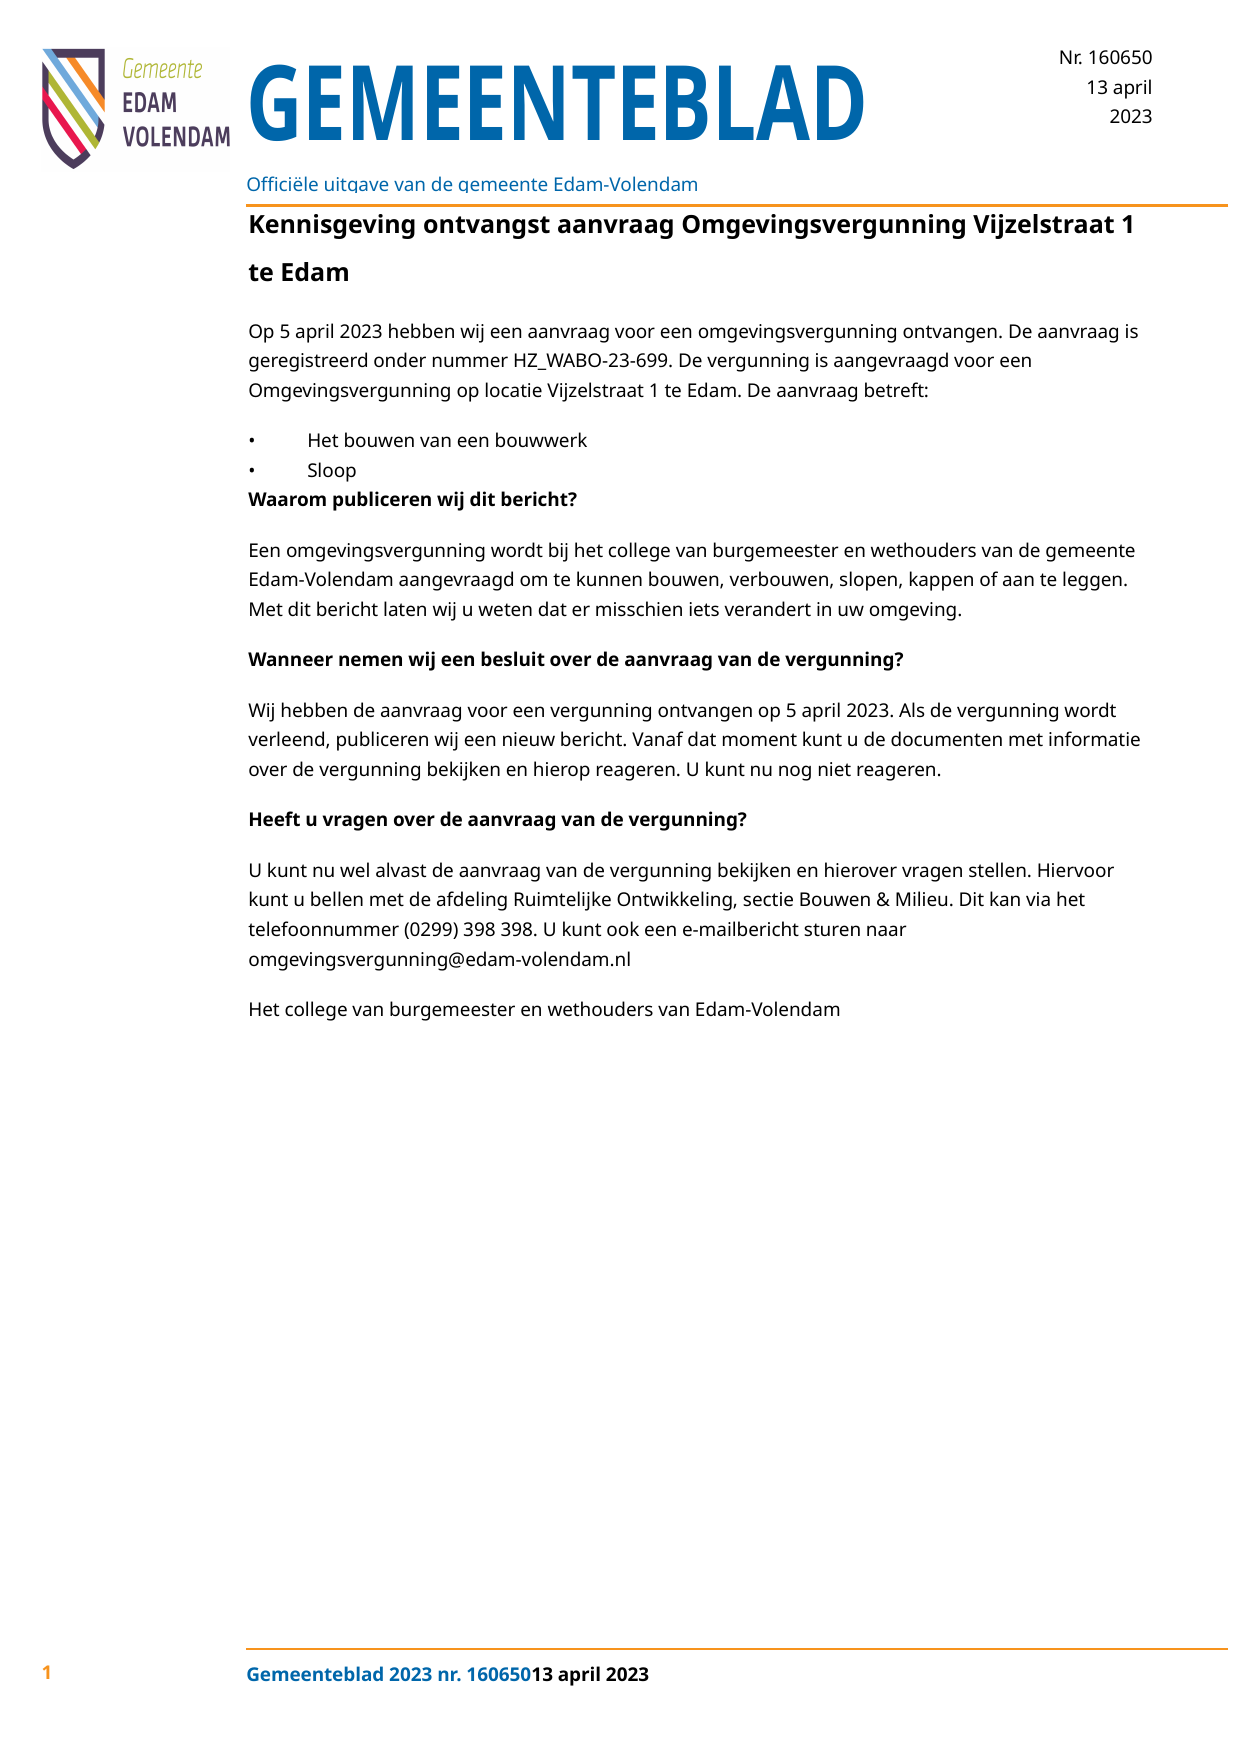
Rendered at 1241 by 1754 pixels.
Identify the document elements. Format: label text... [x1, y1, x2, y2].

text Wij hebben de aanvraag voor een vergunning ontvangen op 5 april 2023. Als de vergunning wordt verleend, publiceren wij een nieuw bericht. Vanaf dat moment kunt u de documenten met informatie over de vergunning bekijken en hierop reageren. U kunt nu nog niet reageren. [248, 697, 1152, 782]
text Het college van burgemeester en wethouders van Edam-Volendam [248, 996, 1152, 1022]
picture [41, 47, 231, 172]
list Sloop [248, 457, 1152, 483]
text Heeft u vragen over de aanvraag van de vergunning? [248, 807, 1152, 832]
list Het bouwen van een bouwwerk [248, 427, 1152, 453]
text Waarom publiceren wij dit bericht? [248, 487, 1152, 512]
text U kunt nu wel alvast de aanvraag van de vergunning bekijken en hierover vragen stellen. Hiervoor kunt u bellen met de afdeling Ruimtelijke Ontwikkeling, sectie Bouwen & Milieu. Dit kan via het telefoonnummer (0299) 398 398. U kunt ook een e-mailbericht sturen naar omgevingsvergunning@edam-volendam.nl [248, 857, 1152, 972]
text Een omgevingsvergunning wordt bij het college van burgemeester en wethouders van de gemeente Edam-Volendam aangevraagd om te kunnen bouwen, verbouwen, slopen, kappen of aan te leggen. Met dit bericht laten wij u weten dat er misschien iets verandert in uw omgeving. [248, 537, 1152, 622]
text Kennisgeving ontvangst aanvraag Omgevingsvergunning Vijzelstraat 1 te Edam [248, 207, 1152, 288]
text Op 5 april 2023 hebben wij een aanvraag voor een omgevingsvergunning ontvangen. De aanvraag is geregistreerd onder nummer HZ_WABO-23-699. De vergunning is aangevraagd voor een Omgevingsvergunning op locatie Vijzelstraat 1 te Edam. De aanvraag betreft: [248, 318, 1152, 403]
text Wanneer nemen wij een besluit over de aanvraag van de vergunning? [248, 647, 1152, 672]
